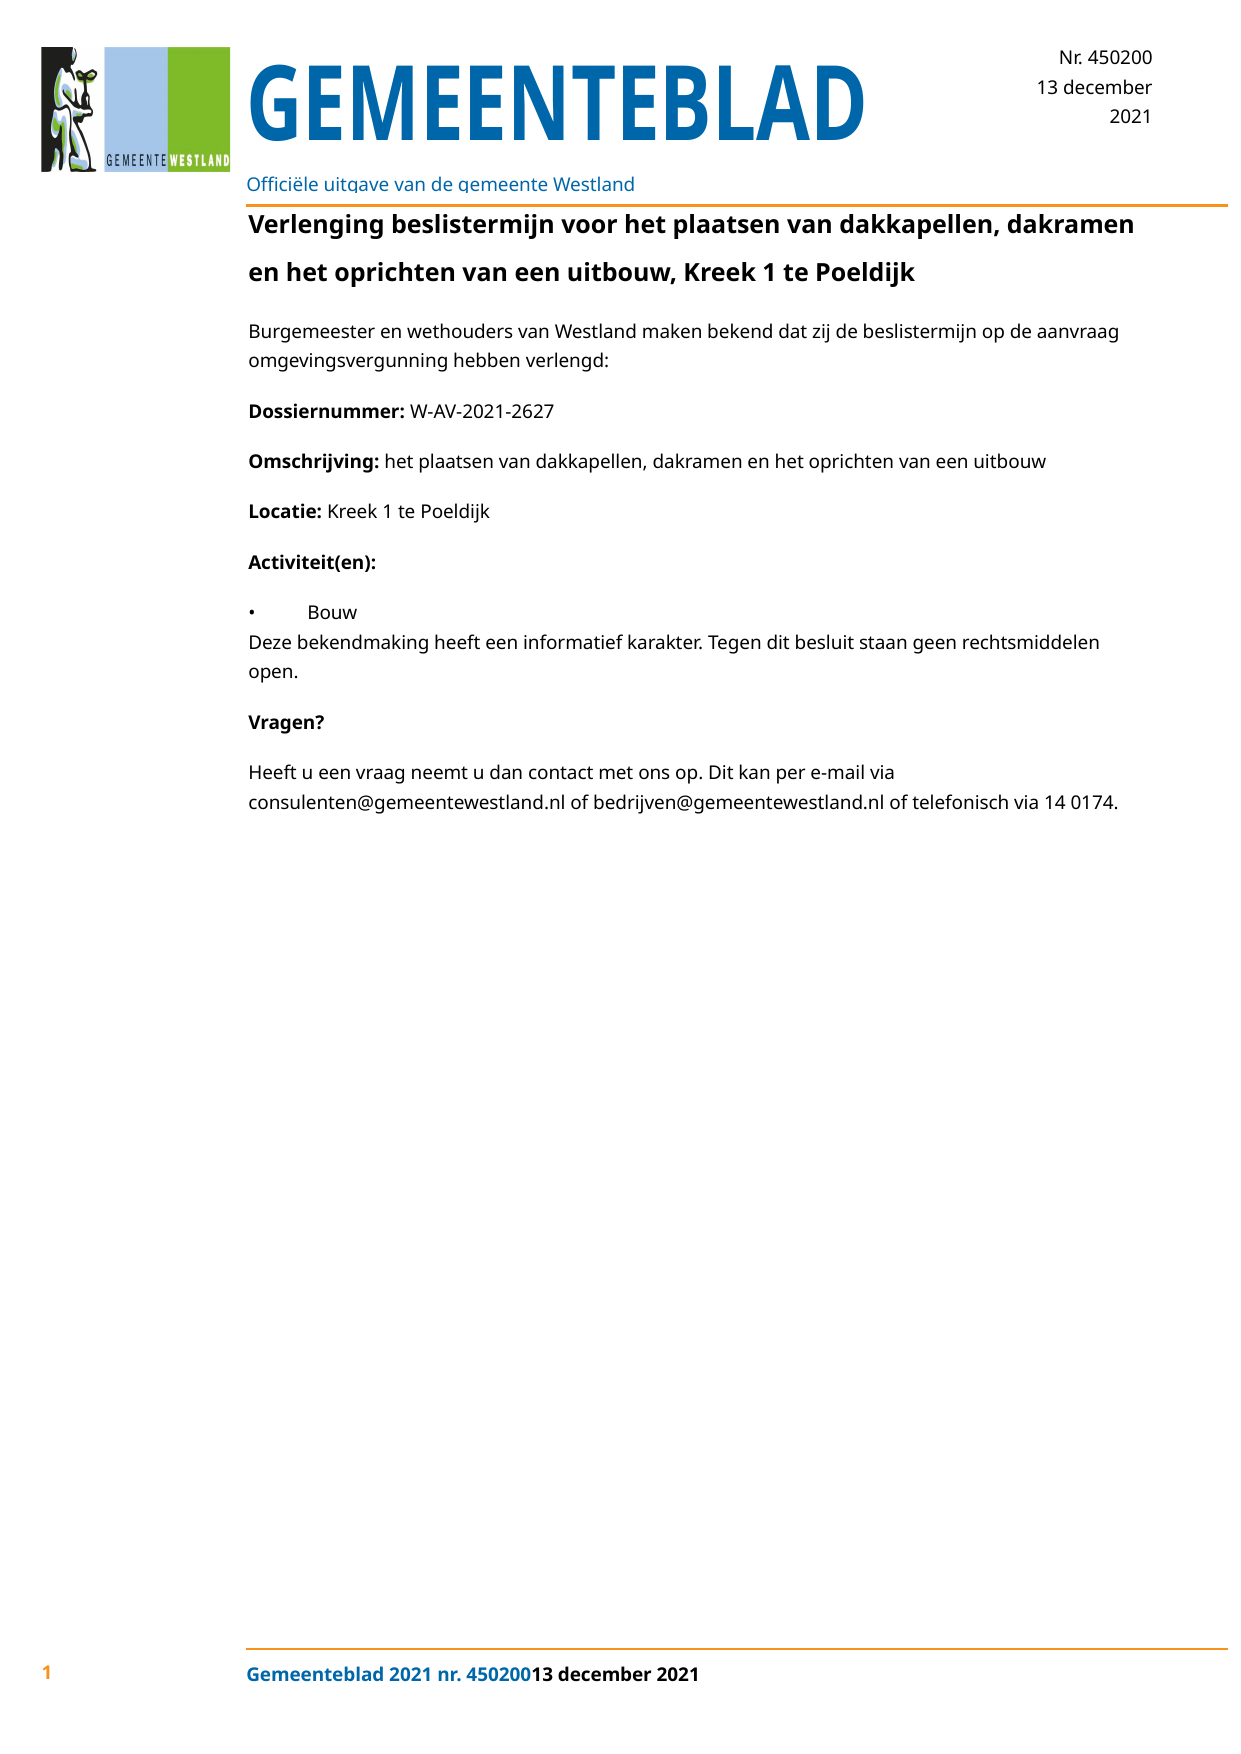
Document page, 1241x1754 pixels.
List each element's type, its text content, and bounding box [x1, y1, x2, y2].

picture [41, 47, 231, 172]
text Locatie: Kreek 1 te Poeldijk [248, 499, 1152, 524]
text Activiteit(en): [248, 549, 1152, 575]
text Deze bekendmaking heeft een informatief karakter. Tegen dit besluit staan geen rechtsmiddelen open. [248, 629, 1152, 684]
text Verlenging beslistermijn voor het plaatsen van dakkapellen, dakramen en het oprichten van een uitbouw, Kreek 1 te Poeldijk [248, 207, 1152, 288]
list Bouw [248, 599, 1152, 625]
text Vragen? [248, 709, 1152, 735]
text Heeft u een vraag neemt u dan contact met ons op. Dit kan per e-mail via consulenten@gemeentewestland.nl of bedrijven@gemeentewestland.nl of telefonisch via 14 0174. [248, 759, 1152, 815]
text Burgemeester en wethouders van Westland maken bekend dat zij de beslistermijn op de aanvraag omgevingsvergunning hebben verlengd: [248, 318, 1152, 373]
text Dossiernummer: W-AV-2021-2627 [248, 398, 1152, 424]
text Omschrijving: het plaatsen van dakkapellen, dakramen en het oprichten van een uitbouw [248, 448, 1152, 474]
